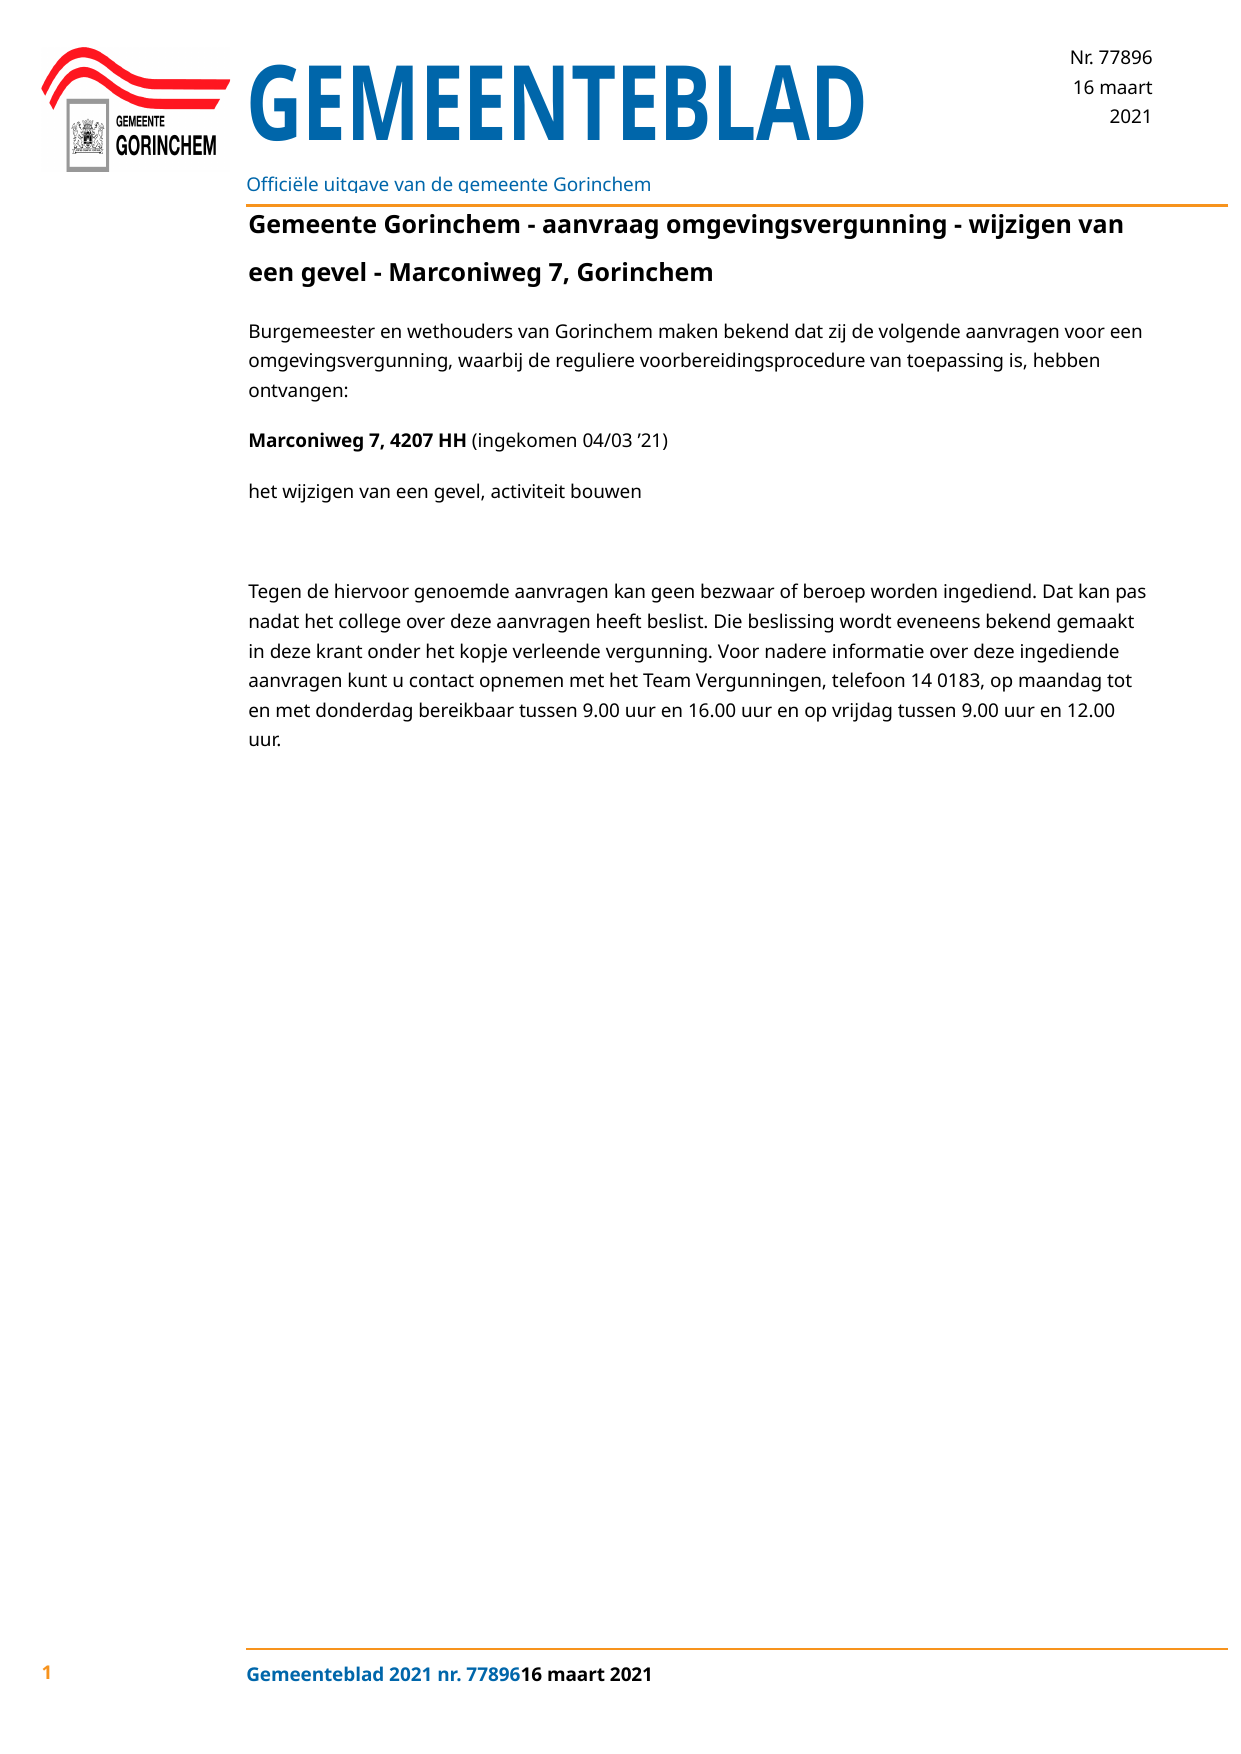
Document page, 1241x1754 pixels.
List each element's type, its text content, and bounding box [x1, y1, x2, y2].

picture [41, 47, 231, 172]
text Burgemeester en wethouders van Gorinchem maken bekend dat zij de volgende aanvragen voor een omgevingsvergunning, waarbij de reguliere voorbereidingsprocedure van toepassing is, hebben ontvangen: [248, 318, 1152, 403]
text het wijzigen van een gevel, activiteit bouwen [248, 478, 1152, 504]
text Gemeente Gorinchem - aanvraag omgevingsvergunning - wijzigen van een gevel - Marconiweg 7, Gorinchem [248, 207, 1152, 288]
text Marconiweg 7, 4207 HH (ingekomen 04/03 ’21) [248, 427, 1152, 453]
text Tegen de hiervoor genoemde aanvragen kan geen bezwaar of beroep worden ingediend. Dat kan pas nadat het college over deze aanvragen heeft beslist. Die beslissing wordt eveneens bekend gemaakt in deze krant onder het kopje verleende vergunning. Voor nadere informatie over deze ingediende aanvragen kunt u contact opnemen met het Team Vergunningen, telefoon 14 0183, op maandag tot en met donderdag bereikbaar tussen 9.00 uur en 16.00 uur en op vrijdag tussen 9.00 uur en 12.00 uur. [248, 579, 1152, 752]
